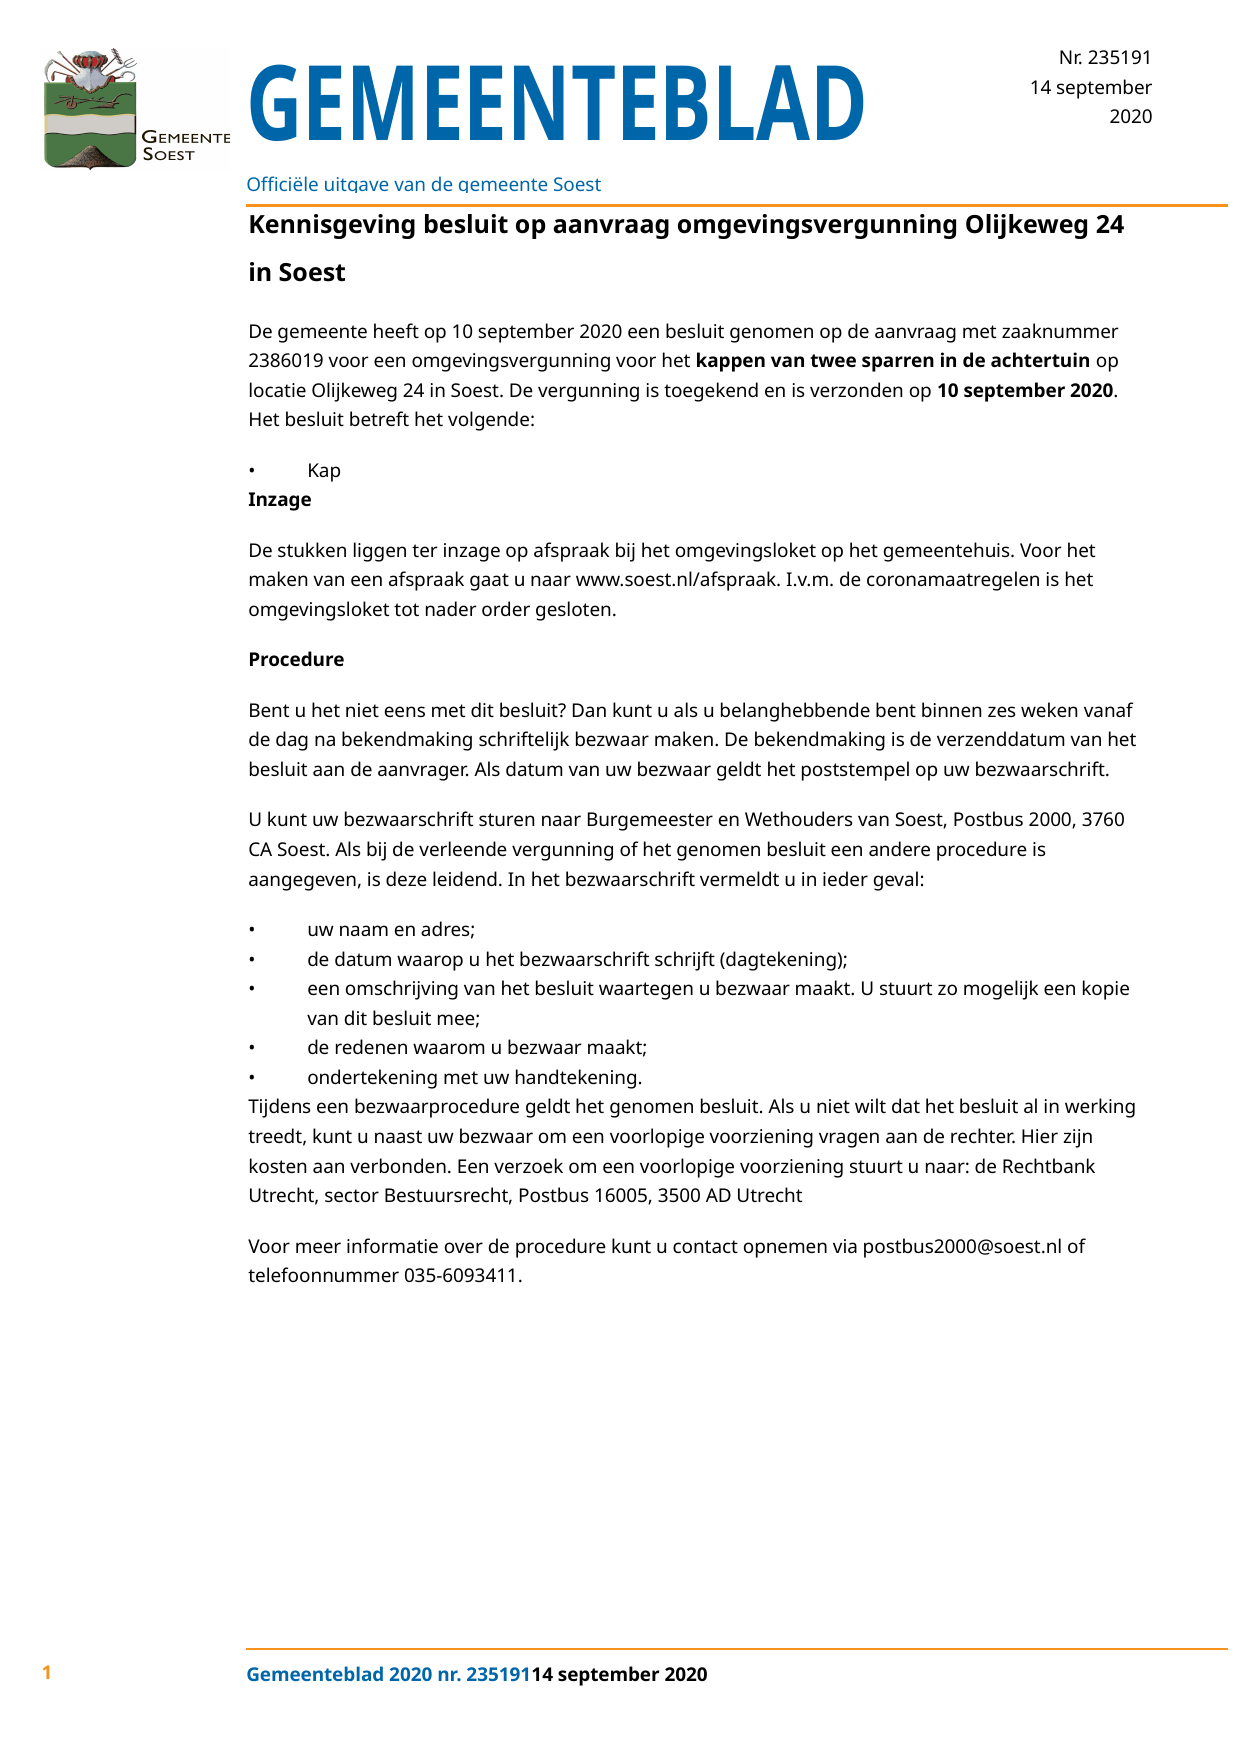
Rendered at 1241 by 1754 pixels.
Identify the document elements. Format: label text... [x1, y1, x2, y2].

list de datum waarop u het bezwaarschrift schrijft (dagtekening); [248, 946, 1152, 972]
text Voor meer informatie over de procedure kunt u contact opnemen via postbus2000@soest.nl of telefoonnummer 035-6093411. [248, 1233, 1152, 1288]
text Tijdens een bezwaarprocedure geldt het genomen besluit. Als u niet wilt dat het besluit al in werking treedt, kunt u naast uw bezwaar om een voorlopige voorziening vragen aan de rechter. Hier zijn kosten aan verbonden. Een verzoek om een voorlopige voorziening stuurt u naar: de Rechtbank Utrecht, sector Bestuursrecht, Postbus 16005, 3500 AD Utrecht [248, 1094, 1152, 1208]
list ondertekening met uw handtekening. [248, 1064, 1152, 1090]
text Procedure [248, 647, 1152, 672]
list een omschrijving van het besluit waartegen u bezwaar maakt. U stuurt zo mogelijk een kopie van dit besluit mee; [248, 975, 1152, 1031]
text Bent u het niet eens met dit besluit? Dan kunt u als u belanghebbende bent binnen zes weken vanaf de dag na bekendmaking schriftelijk bezwaar maken. De bekendmaking is de verzenddatum van het besluit aan de aanvrager. Als datum van uw bezwaar geldt het poststempel op uw bezwaarschrift. [248, 697, 1152, 782]
text Kennisgeving besluit op aanvraag omgevingsvergunning Olijkeweg 24 in Soest [248, 207, 1152, 288]
list de redenen waarom u bezwaar maakt; [248, 1034, 1152, 1060]
text De gemeente heeft op 10 september 2020 een besluit genomen op de aanvraag met zaaknummer 2386019 voor een omgevingsvergunning voor het kappen van twee sparren in de achtertuin op locatie Olijkeweg 24 in Soest. De vergunning is toegekend en is verzonden op 10 september 2020. Het besluit betreft het volgende: [248, 318, 1152, 432]
text U kunt uw bezwaarschrift sturen naar Burgemeester en Wethouders van Soest, Postbus 2000, 3760 CA Soest. Als bij de verleende vergunning of het genomen besluit een andere procedure is aangegeven, is deze leidend. In het bezwaarschrift vermeldt u in ieder geval: [248, 807, 1152, 892]
list Kap [248, 457, 1152, 483]
list uw naam en adres; [248, 916, 1152, 942]
text De stukken liggen ter inzage op afspraak bij het omgevingsloket op het gemeentehuis. Voor het maken van een afspraak gaat u naar www.soest.nl/afspraak. I.v.m. de coronamaatregelen is het omgevingsloket tot nader order gesloten. [248, 537, 1152, 622]
picture [41, 47, 231, 172]
text Inzage [248, 487, 1152, 512]
